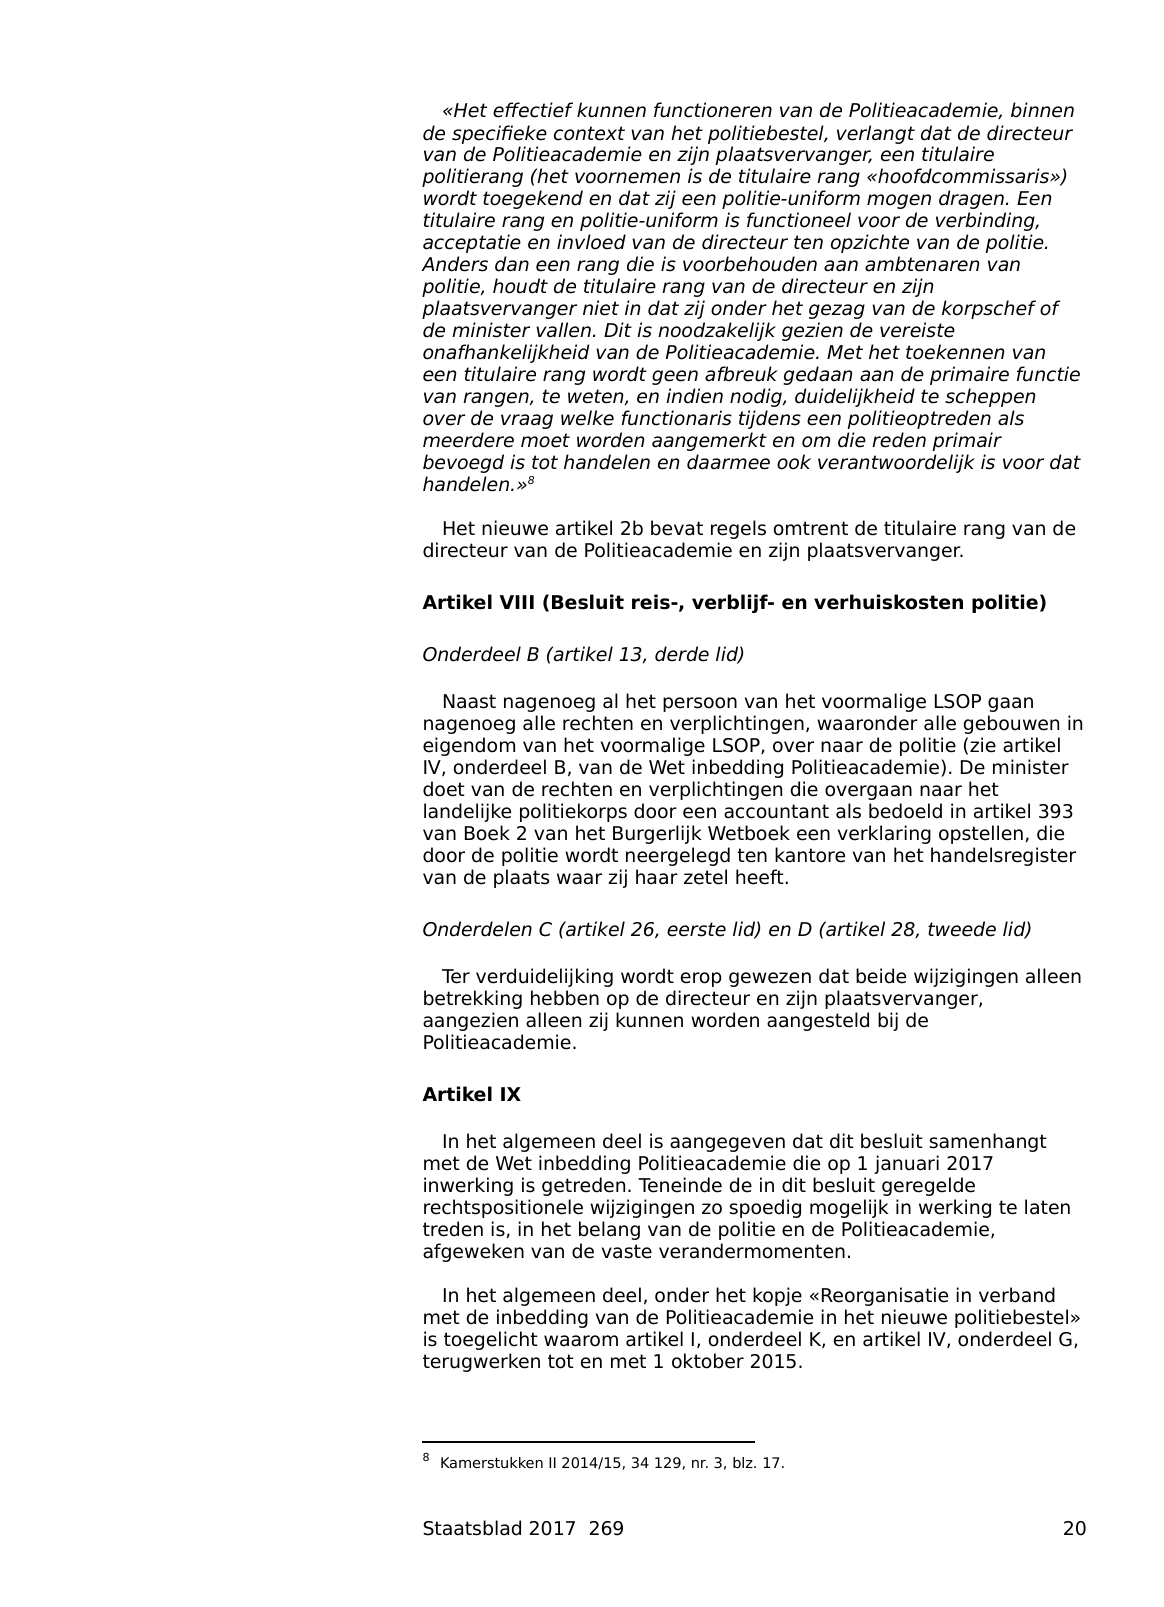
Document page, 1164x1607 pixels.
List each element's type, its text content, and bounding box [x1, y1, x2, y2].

text Het nieuwe artikel 2b bevat regels omtrent de titulaire rang van de directeur van de Politieacademie en zijn plaatsvervanger. [422, 518, 1087, 562]
subtitle Onderdeel B (artikel 13, derde lid) [422, 644, 1087, 666]
text Ter verduidelijking wordt erop gewezen dat beide wijzigingen alleen betrekking hebben op de directeur en zijn plaatsvervanger, aangezien alleen zij kunnen worden aangesteld bij de Politieacademie. [422, 966, 1087, 1054]
subtitle Artikel IX [422, 1084, 1087, 1106]
subtitle Artikel VIII (Besluit reis-, verblijf- en verhuiskosten politie) [422, 592, 1087, 614]
text In het algemeen deel, onder het kopje «Reorganisatie in verband met de inbedding van de Politieacademie in het nieuwe politiebestel» is toegelicht waarom artikel I, onderdeel K, en artikel IV, onderdeel G, terugwerken tot en met 1 oktober 2015. [422, 1285, 1087, 1373]
text In het algemeen deel is aangegeven dat dit besluit samenhangt met de Wet inbedding Politieacademie die op 1 januari 2017 inwerking is getreden. Teneinde de in dit besluit geregelde rechtspositionele wijzigingen zo spoedig mogelijk in werking te laten treden is, in het belang van de politie en de Politieacademie, afgeweken van de vaste verandermomenten. [422, 1131, 1087, 1263]
text Kamerstukken II 2014/15, 34 129, nr. 3, blz. 17. [422, 1451, 1087, 1473]
subtitle Onderdelen C (artikel 26, eerste lid) en D (artikel 28, tweede lid) [422, 919, 1087, 941]
text Naast nagenoeg al het persoon van het voormalige LSOP gaan nagenoeg alle rechten en verplichtingen, waaronder alle gebouwen in eigendom van het voormalige LSOP, over naar de politie (zie artikel IV, onderdeel B, van de Wet inbedding Politieacademie). De minister doet van de rechten en verplichtingen die overgaan naar het landelijke politiekorps door een accountant als bedoeld in artikel 393 van Boek 2 van het Burgerlijk Wetboek een verklaring opstellen, die door de politie wordt neergelegd ten kantore van het handelsregister van de plaats waar zij haar zetel heeft. [422, 691, 1087, 889]
text «Het effectief kunnen functioneren van de Politieacademie, binnen de specifieke context van het politiebestel, verlangt dat de directeur van de Politieacademie en zijn plaatsvervanger, een titulaire politierang (het voornemen is de titulaire rang «hoofdcommissaris») wordt toegekend en dat zij een politie-uniform mogen dragen. Een titulaire rang en politie-uniform is functioneel voor de verbinding, acceptatie en invloed van de directeur ten opzichte van de politie. Anders dan een rang die is voorbehouden aan ambtenaren van politie, houdt de titulaire rang van de directeur en zijn plaatsvervanger niet in dat zij onder het gezag van de korpschef of de minister vallen. Dit is noodzakelijk gezien de vereiste onafhankelijkheid van de Politieacademie. Met het toekennen van een titulaire rang wordt geen afbreuk gedaan aan de primaire functie van rangen, te weten, en indien nodig, duidelijkheid te scheppen over de vraag welke functionaris tijdens een politieoptreden als meerdere moet worden aangemerkt en om die reden primair bevoegd is tot handelen en daarmee ook verantwoordelijk is voor dat handelen.» [422, 100, 1087, 496]
